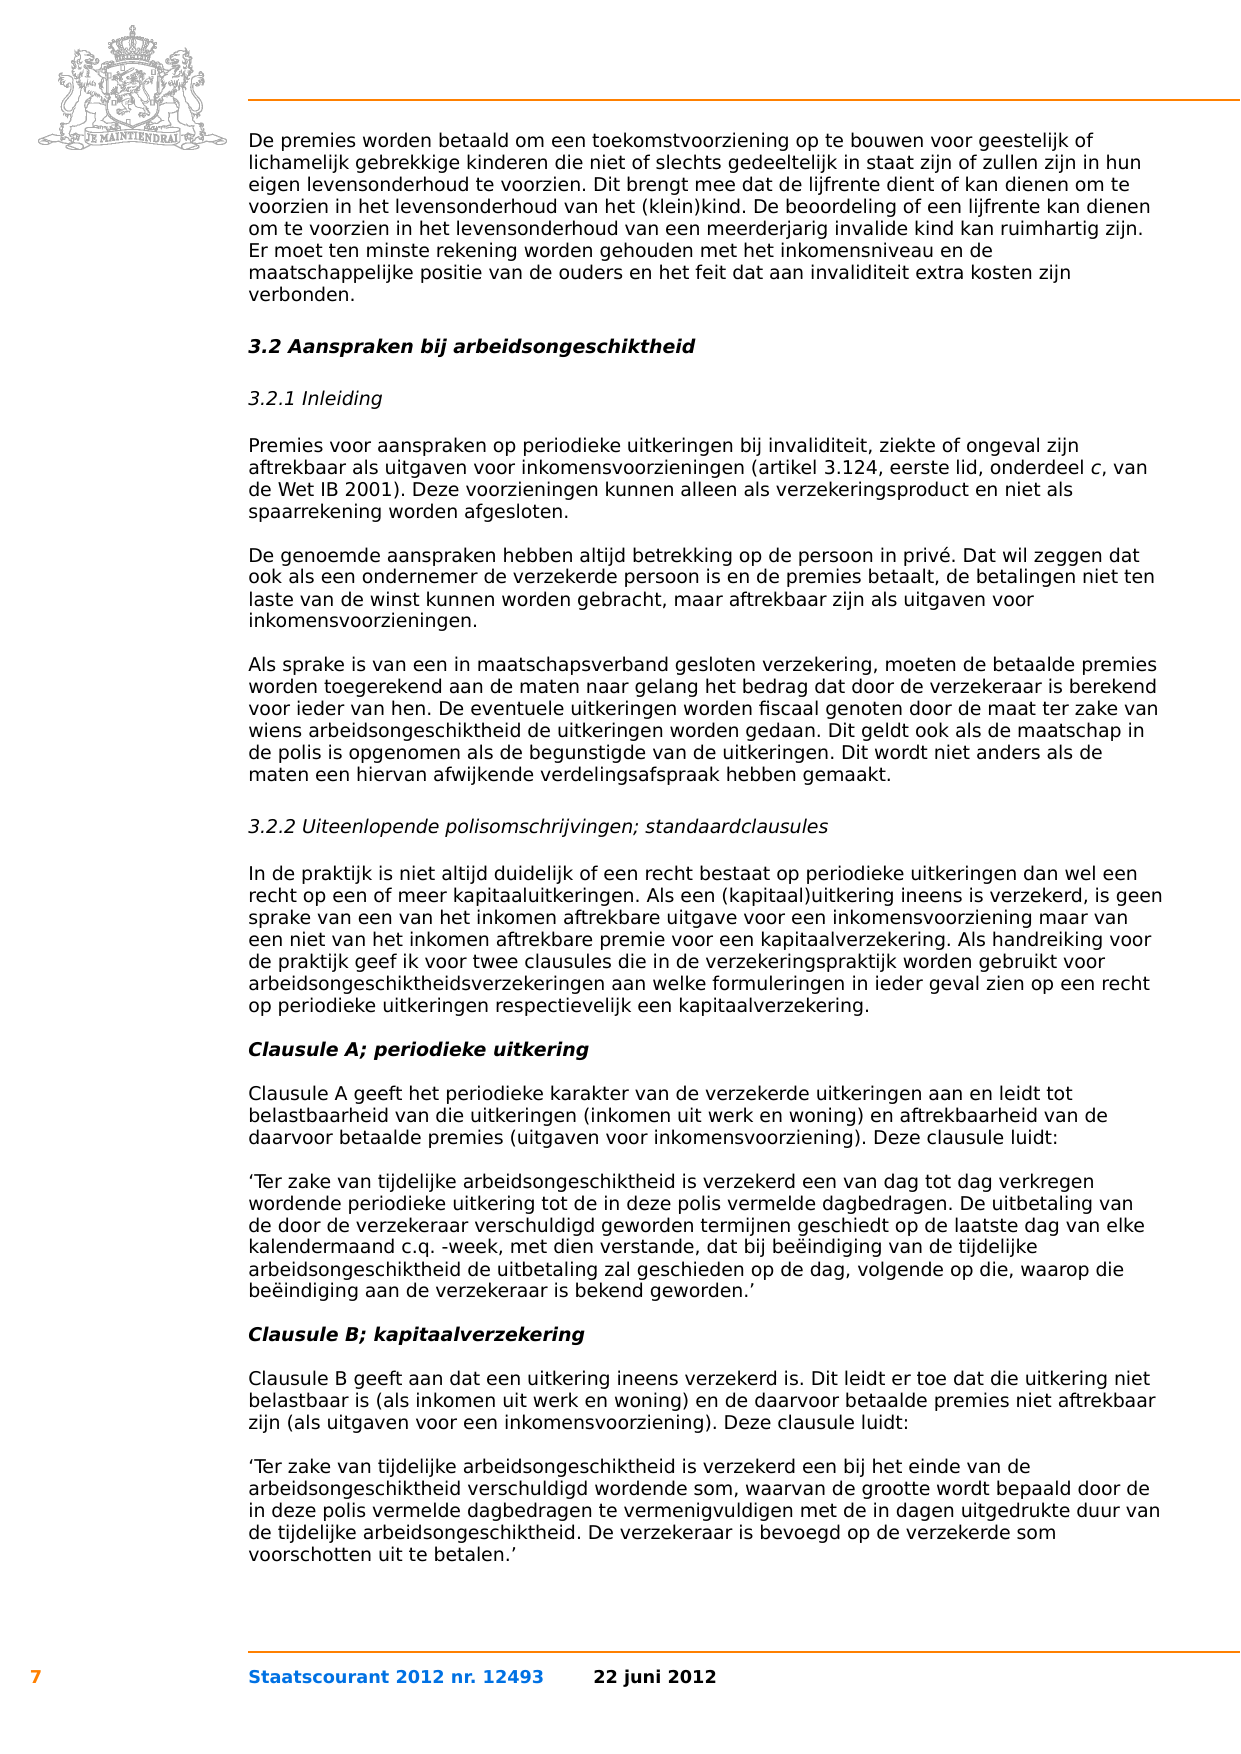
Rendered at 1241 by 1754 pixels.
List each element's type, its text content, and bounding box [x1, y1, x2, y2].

text ‘Ter zake van tijdelijke arbeidsongeschiktheid is verzekerd een van dag tot dag verkregen wordende periodieke uitkering tot de in deze polis vermelde dagbedragen. De uitbetaling van de door de verzekeraar verschuldigd geworden termijnen geschiedt op de laatste dag van elke kalendermaand c.q. -week, met dien verstande, dat bij beëindiging van de tijdelijke arbeidsongeschiktheid de uitbetaling zal geschieden op de dag, volgende op die, waarop die beëindiging aan de verzekeraar is bekend geworden.’ [248, 1171, 1163, 1302]
text Als sprake is van een in maatschapsverband gesloten verzekering, moeten de betaalde premies worden toegerekend aan de maten naar gelang het bedrag dat door de verzekeraar is berekend voor ieder van hen. De eventuele uitkeringen worden fiscaal genoten door de maat ter zake van wiens arbeidsongeschiktheid de uitkeringen worden gedaan. Dit geldt ook als de maatschap in de polis is opgenomen als de begunstigde van de uitkeringen. Dit wordt niet anders als de maten een hiervan afwijkende verdelingsafspraak hebben gemaakt. [248, 654, 1163, 786]
picture [38, 25, 227, 150]
subtitle 3.2.2 Uiteenlopende polisomschrijvingen; standaardclausules [248, 816, 1163, 838]
text In de praktijk is niet altijd duidelijk of een recht bestaat op periodieke uitkeringen dan wel een recht op een of meer kapitaaluitkeringen. Als een (kapitaal)uitkering ineens is verzekerd, is geen sprake van een van het inkomen aftrekbare uitgave voor een inkomensvoorziening maar van een niet van het inkomen aftrekbare premie voor een kapitaalverzekering. Als handreiking voor de praktijk geef ik voor twee clausules die in de verzekeringspraktijk worden gebruikt voor arbeidsongeschiktheidsverzekeringen aan welke formuleringen in ieder geval zien op een recht op periodieke uitkeringen respectievelijk een kapitaalverzekering. [248, 863, 1163, 1017]
text De genoemde aanspraken hebben altijd betrekking op de persoon in privé. Dat wil zeggen dat ook als een ondernemer de verzekerde persoon is en de premies betaalt, de betalingen niet ten laste van de winst kunnen worden gebracht, maar aftrekbaar zijn als uitgaven voor inkomensvoorzieningen. [248, 544, 1163, 632]
text ‘Ter zake van tijdelijke arbeidsongeschiktheid is verzekerd een bij het einde van de arbeidsongeschiktheid verschuldigd wordende som, waarvan de grootte wordt bepaald door de in deze polis vermelde dagbedragen te vermenigvuldigen met de in dagen uitgedrukte duur van de tijdelijke arbeidsongeschiktheid. De verzekeraar is bevoegd op de verzekerde som voorschotten uit te betalen.’ [248, 1456, 1163, 1566]
subtitle 3.2 Aanspraken bij arbeidsongeschiktheid [248, 336, 1163, 358]
text De premies worden betaald om een toekomstvoorziening op te bouwen voor geestelijk of lichamelijk gebrekkige kinderen die niet of slechts gedeeltelijk in staat zijn of zullen zijn in hun eigen levensonderhoud te voorzien. Dit brengt mee dat de lijfrente dient of kan dienen om te voorzien in het levensonderhoud van het (klein)kind. De beoordeling of een lijfrente kan dienen om te voorzien in het levensonderhoud van een meerderjarig invalide kind kan ruimhartig zijn. Er moet ten minste rekening worden gehouden met het inkomensniveau en de maatschappelijke positie van de ouders en het feit dat aan invaliditeit extra kosten zijn verbonden. [248, 130, 1163, 306]
text Premies voor aanspraken op periodieke uitkeringen bij invaliditeit, ziekte of ongeval zijn aftrekbaar als uitgaven voor inkomensvoorzieningen (artikel 3.124, eerste lid, onderdeel c, van de Wet IB 2001). Deze voorzieningen kunnen alleen als verzekeringsproduct en niet als spaarrekening worden afgesloten. [248, 435, 1163, 523]
subtitle 3.2.1 Inleiding [248, 388, 1163, 410]
text Clausule A geeft het periodieke karakter van de verzekerde uitkeringen aan en leidt tot belastbaarheid van die uitkeringen (inkomen uit werk en woning) en aftrekbaarheid van de daarvoor betaalde premies (uitgaven voor inkomensvoorziening). Deze clausule luidt: [248, 1083, 1163, 1149]
subtitle Clausule B; kapitaalverzekering [248, 1324, 1163, 1346]
subtitle Clausule A; periodieke uitkering [248, 1039, 1163, 1061]
text Clausule B geeft aan dat een uitkering ineens verzekerd is. Dit leidt er toe dat die uitkering niet belastbaar is (als inkomen uit werk en woning) en de daarvoor betaalde premies niet aftrekbaar zijn (als uitgaven voor een inkomensvoorziening). Deze clausule luidt: [248, 1368, 1163, 1434]
